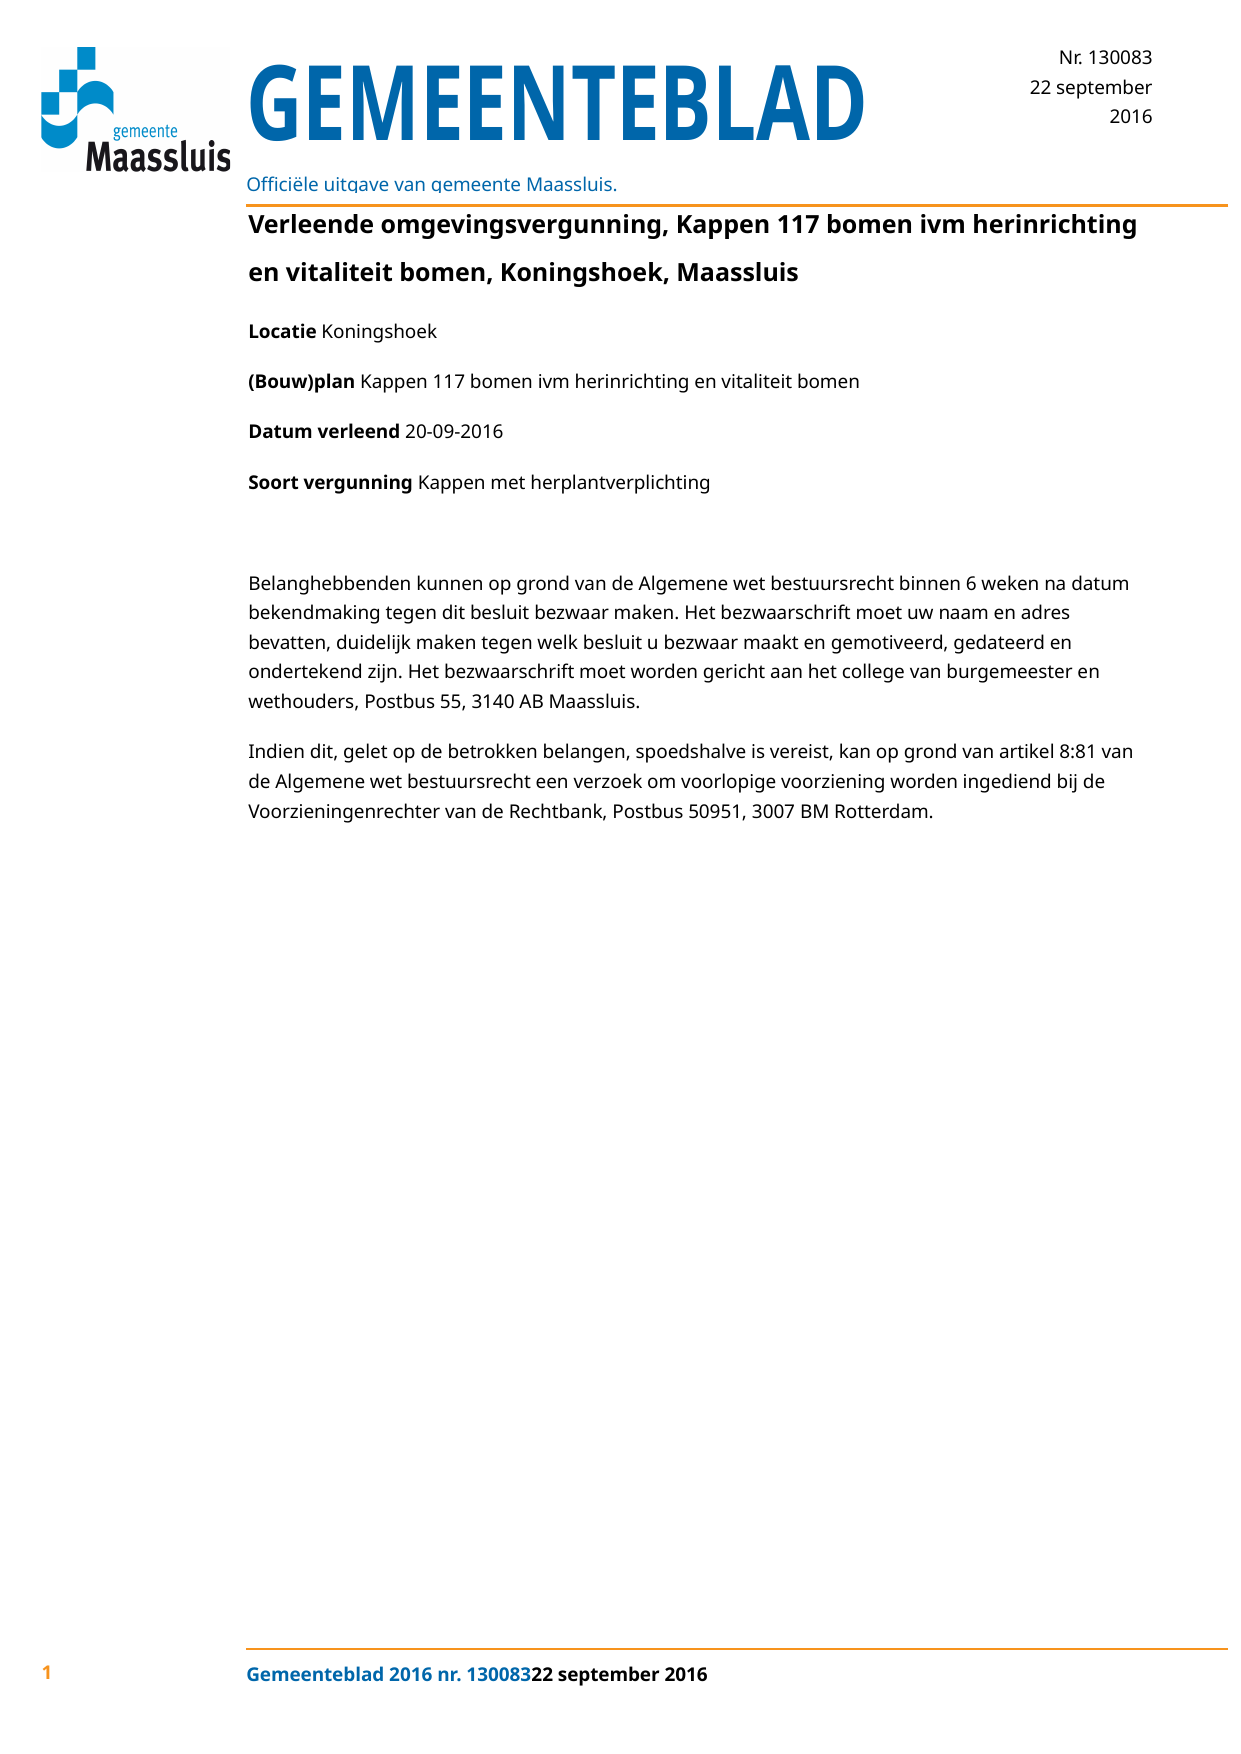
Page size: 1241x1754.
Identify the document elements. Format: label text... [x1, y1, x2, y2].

picture [41, 47, 231, 172]
text Indien dit, gelet op de betrokken belangen, spoedshalve is vereist, kan op grond van artikel 8:81 van de Algemene wet bestuursrecht een verzoek om voorlopige voorziening worden ingediend bij de Voorzieningenrechter van de Rechtbank, Postbus 50951, 3007 BM Rotterdam. [248, 739, 1152, 824]
text Locatie Koningshoek [248, 318, 1152, 344]
picture [41, 47, 77, 92]
text (Bouw)plan Kappen 117 bomen ivm herinrichting en vitaliteit bomen [248, 368, 1152, 394]
text Datum verleend 20-09-2016 [248, 419, 1152, 444]
text Belanghebbenden kunnen op grond van de Algemene wet bestuursrecht binnen 6 weken na datum bekendmaking tegen dit besluit bezwaar maken. Het bezwaarschrift moet uw naam en adres bevatten, duidelijk maken tegen welk besluit u bezwaar maakt en gemotiveerd, gedateerd en ondertekend zijn. Het bezwaarschrift moet worden gericht aan het college van burgemeester en wethouders, Postbus 55, 3140 AB Maassluis. [248, 570, 1152, 714]
text Soort vergunning Kappen met herplantverplichting [248, 469, 1152, 495]
text Verleende omgevingsvergunning, Kappen 117 bomen ivm herinrichting en vitaliteit bomen, Koningshoek, Maassluis [248, 207, 1152, 288]
